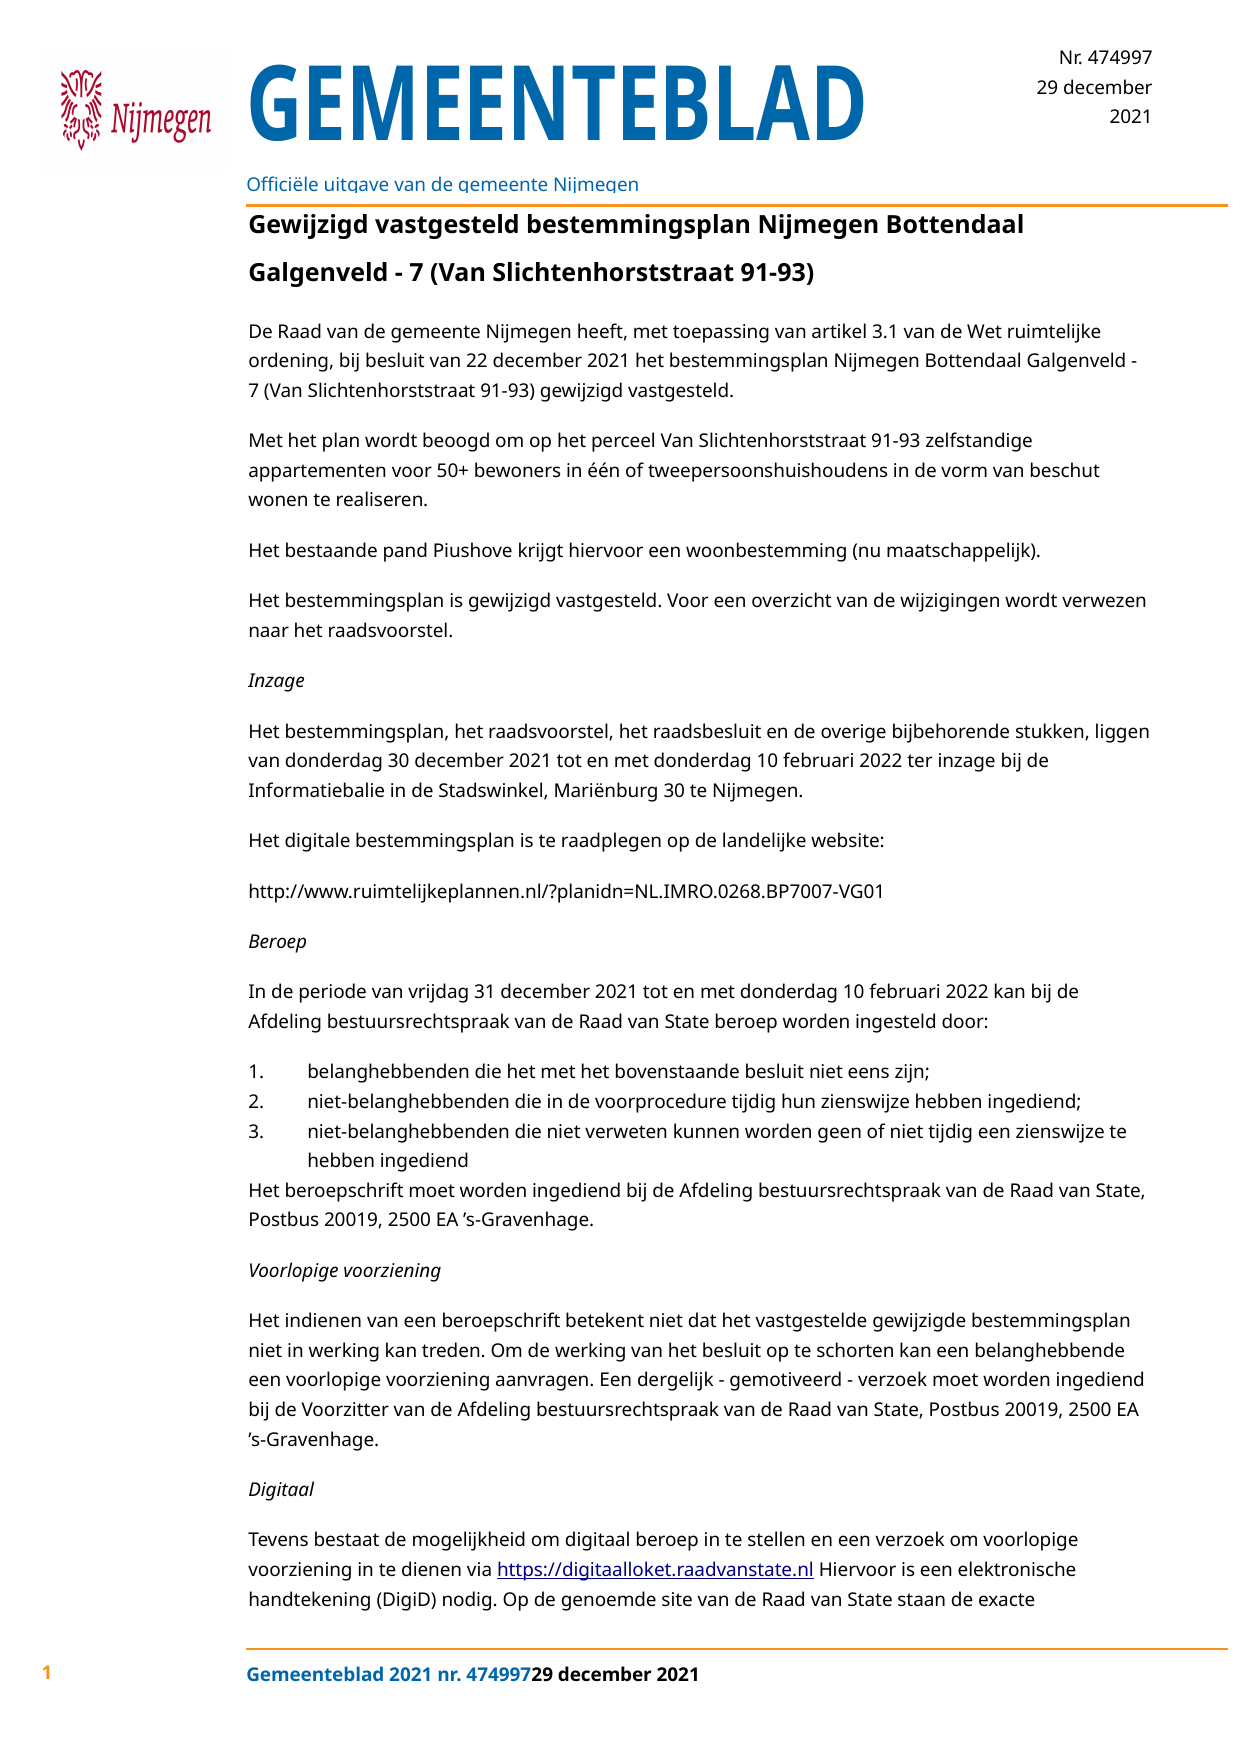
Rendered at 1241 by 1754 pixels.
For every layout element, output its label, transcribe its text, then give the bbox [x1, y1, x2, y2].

text Het digitale bestemmingsplan is te raadplegen op de landelijke website: [248, 827, 1152, 853]
text Beroep [248, 928, 1152, 954]
text Het beroepschrift moet worden ingediend bij de Afdeling bestuursrechtspraak van de Raad van State, Postbus 20019, 2500 EA ’s-Gravenhage. [248, 1177, 1152, 1232]
text Voorlopige voorziening [248, 1257, 1152, 1283]
text Het bestemmingsplan, het raadsvoorstel, het raadsbesluit en de overige bijbehorende stukken, liggen van donderdag 30 december 2021 tot en met donderdag 10 februari 2022 ter inzage bij de Informatiebalie in de Stadswinkel, Mariënburg 30 te Nijmegen. [248, 718, 1152, 803]
list belanghebbenden die het met het bovenstaande besluit niet eens zijn; [248, 1059, 1152, 1084]
picture [41, 47, 231, 172]
list niet-belanghebbenden die in de voorprocedure tijdig hun zienswijze hebben ingediend; [248, 1088, 1152, 1114]
text Digitaal [248, 1476, 1152, 1502]
text Gewijzigd vastgesteld bestemmingsplan Nijmegen Bottendaal Galgenveld - 7 (Van Slichtenhorststraat 91-93) [248, 207, 1152, 288]
text De Raad van de gemeente Nijmegen heeft, met toepassing van artikel 3.1 van de Wet ruimtelijke ordening, bij besluit van 22 december 2021 het bestemmingsplan Nijmegen Bottendaal Galgenveld - 7 (Van Slichtenhorststraat 91-93) gewijzigd vastgesteld. [248, 318, 1152, 403]
text Het bestaande pand Piushove krijgt hiervoor een woonbestemming (nu maatschappelijk). [248, 537, 1152, 563]
text Het bestemmingsplan is gewijzigd vastgesteld. Voor een overzicht van de wijzigingen wordt verwezen naar het raadsvoorstel. [248, 587, 1152, 643]
text Het indienen van een beroepschrift betekent niet dat het vastgestelde gewijzigde bestemmingsplan niet in werking kan treden. Om de werking van het besluit op te schorten kan een belanghebbende een voorlopige voorziening aanvragen. Een dergelijk - gemotiveerd - verzoek moet worden ingediend bij de Voorzitter van de Afdeling bestuursrechtspraak van de Raad van State, Postbus 20019, 2500 EA ’s-Gravenhage. [248, 1307, 1152, 1452]
text Tevens bestaat de mogelijkheid om digitaal beroep in te stellen en een verzoek om voorlopige voorziening in te dienen via https://digitaalloket.raadvanstate.nl Hiervoor is een elektronische handtekening (DigiD) nodig. Op de genoemde site van de Raad van State staan de exacte [248, 1527, 1152, 1612]
text In de periode van vrijdag 31 december 2021 tot en met donderdag 10 februari 2022 kan bij de Afdeling bestuursrechtspraak van de Raad van State beroep worden ingesteld door: [248, 979, 1152, 1034]
text Inzage [248, 667, 1152, 693]
text Met het plan wordt beoogd om op het perceel Van Slichtenhorststraat 91-93 zelfstandige appartementen voor 50+ bewoners in één of tweepersoonshuishoudens in de vorm van beschut wonen te realiseren. [248, 427, 1152, 512]
list niet-belanghebbenden die niet verweten kunnen worden geen of niet tijdig een zienswijze te hebben ingediend [248, 1118, 1152, 1173]
text http://www.ruimtelijkeplannen.nl/?planidn=NL.IMRO.0268.BP7007-VG01 [248, 878, 1152, 904]
